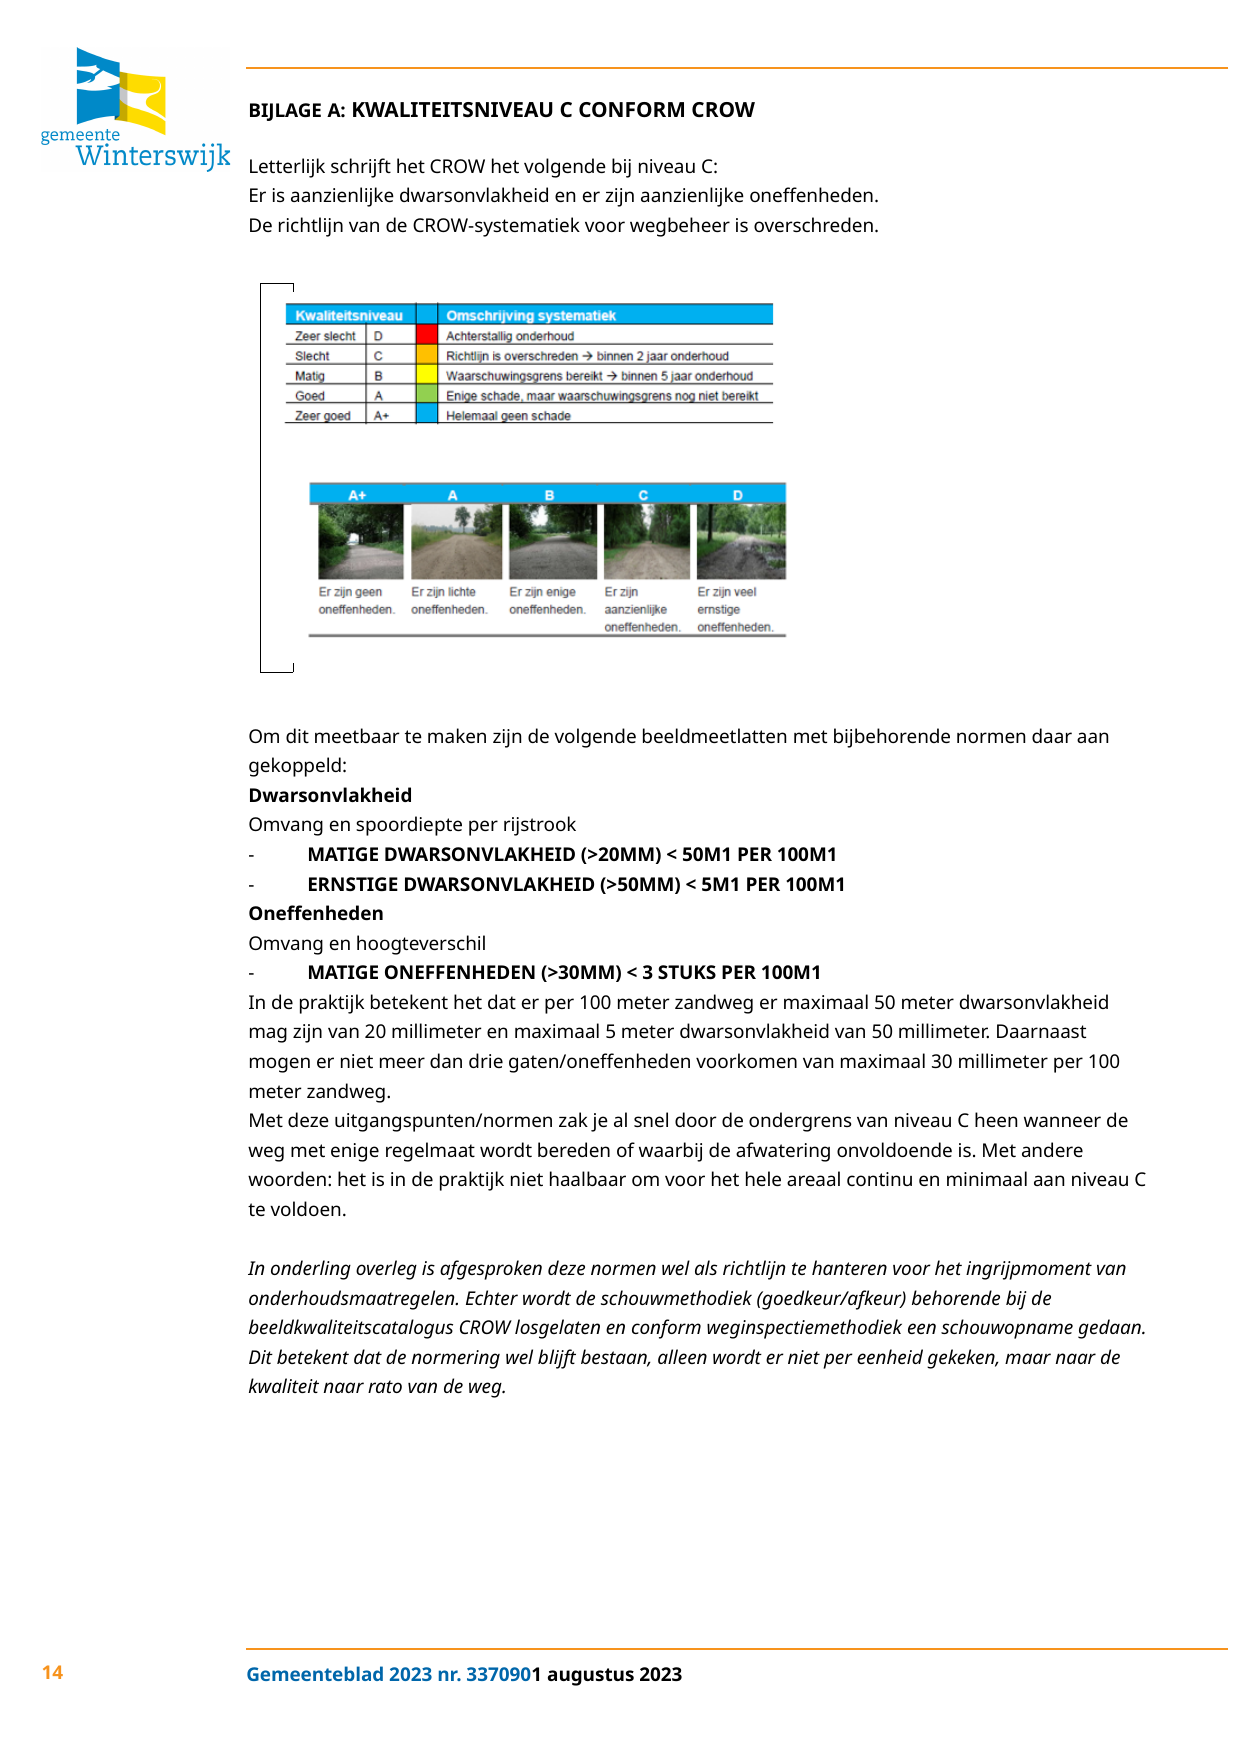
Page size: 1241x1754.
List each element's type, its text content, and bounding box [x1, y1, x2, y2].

text Letterlijk schrijft het CROW het volgende bij niveau C: [248, 153, 1152, 179]
text De richtlijn van de CROW-systematiek voor wegbeheer is overschreden. [248, 212, 1152, 238]
list MATIGE ONEFFENHEDEN (>30MM) < 3 STUKS PER 100M1 [248, 959, 1152, 985]
text Met deze uitgangspunten/normen zak je al snel door de ondergrens van niveau C heen wanneer de weg met enige regelmaat wordt bereden of waarbij de afwatering onvoldoende is. Met andere woorden: het is in de praktijk niet haalbaar om voor het hele areaal continu en minimaal aan niveau C te voldoen. [248, 1107, 1152, 1222]
text BIJLAGE A: KWALITEITSNIVEAU C CONFORM CROW [248, 95, 1152, 123]
text In onderling overleg is afgesproken deze normen wel als richtlijn te hanteren voor het ingrijpmoment van onderhoudsmaatregelen. Echter wordt de schouwmethodiek (goedkeur/afkeur) behorende bij de beeldkwaliteitscatalogus CROW losgelaten en conform weginspectiemethodiek een schouwopname gedaan. Dit betekent dat de normering wel blijft bestaan, alleen wordt er niet per eenheid gekeken, maar naar de kwaliteit naar rato van de weg. [248, 1255, 1152, 1399]
picture [268, 292, 800, 663]
text In de praktijk betekent het dat er per 100 meter zandweg er maximaal 50 meter dwarsonvlakheid mag zijn van 20 millimeter en maximaal 5 meter dwarsonvlakheid van 50 millimeter. Daarnaast mogen er niet meer dan drie gaten/oneffenheden voorkomen van maximaal 30 millimeter per 100 meter zandweg. [248, 989, 1152, 1103]
text Er is aanzienlijke dwarsonvlakheid en er zijn aanzienlijke oneffenheden. [248, 182, 1152, 208]
list ERNSTIGE DWARSONVLAKHEID (>50MM) < 5M1 PER 100M1 [248, 871, 1152, 896]
text Dwarsonvlakheid [248, 782, 1152, 808]
list MATIGE DWARSONVLAKHEID (>20MM) < 50M1 PER 100M1 [248, 841, 1152, 867]
text Om dit meetbaar te maken zijn de volgende beeldmeetlatten met bijbehorende normen daar aan gekoppeld: [248, 723, 1152, 778]
picture [41, 47, 231, 172]
text Omvang en spoordiepte per rijstrook [248, 812, 1152, 837]
text Oneffenheden [248, 900, 1152, 926]
picture [225, 153, 231, 162]
text Omvang en hoogteverschil [248, 930, 1152, 956]
